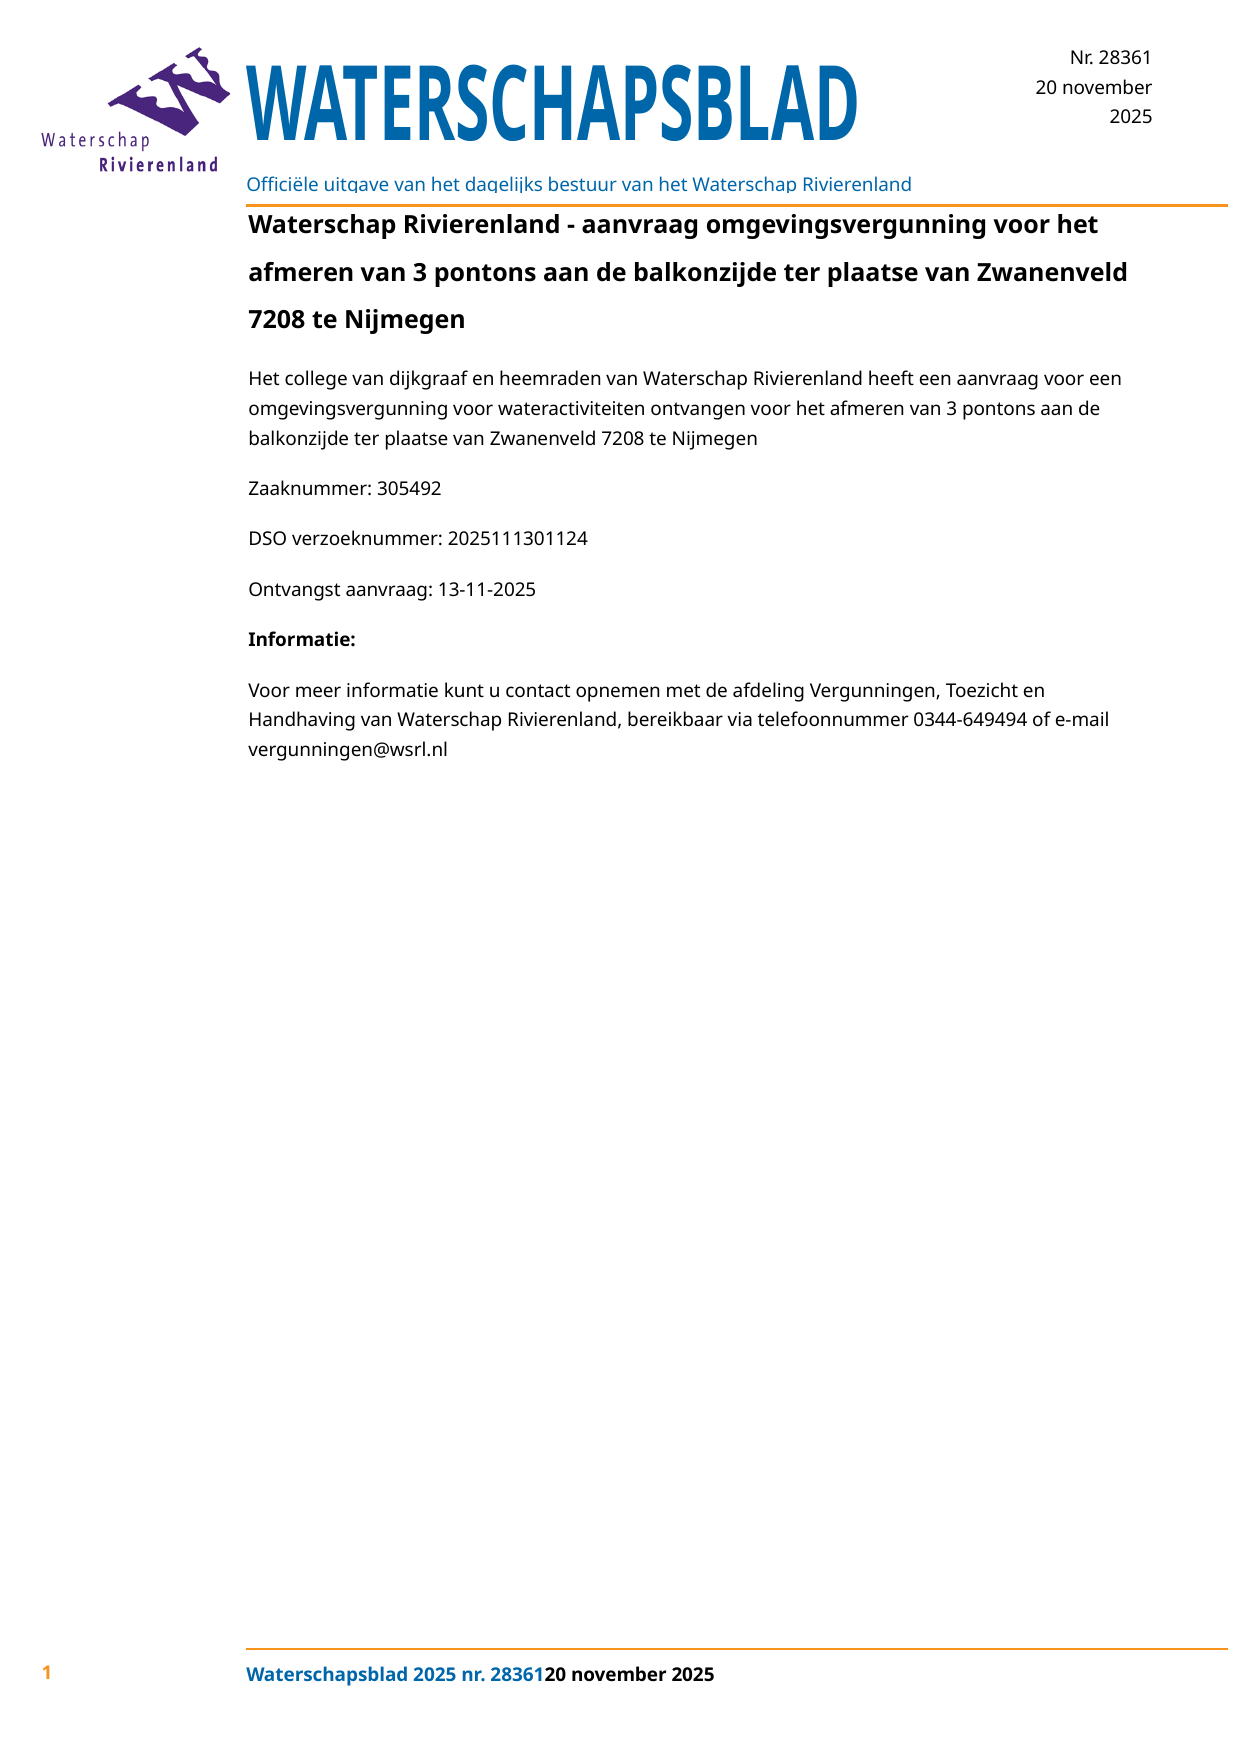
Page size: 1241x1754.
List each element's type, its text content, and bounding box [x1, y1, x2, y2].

text DSO verzoeknummer: 2025111301124 [248, 526, 1152, 551]
picture [41, 47, 231, 172]
text Waterschap Rivierenland - aanvraag omgevingsvergunning voor het afmeren van 3 pontons aan de balkonzijde ter plaatse van Zwanenveld 7208 te Nijmegen [248, 207, 1152, 336]
text Ontvangst aanvraag: 13-11-2025 [248, 576, 1152, 602]
text Informatie: [248, 626, 1152, 652]
text Zaaknummer: 305492 [248, 475, 1152, 501]
text Voor meer informatie kunt u contact opnemen met de afdeling Vergunningen, Toezicht en Handhaving van Waterschap Rivierenland, bereikbaar via telefoonnummer 0344-649494 of e-mail vergunningen@wsrl.nl [248, 677, 1152, 762]
text Het college van dijkgraaf en heemraden van Waterschap Rivierenland heeft een aanvraag voor een omgevingsvergunning voor wateractiviteiten ontvangen voor het afmeren van 3 pontons aan de balkonzijde ter plaatse van Zwanenveld 7208 te Nijmegen [248, 366, 1152, 450]
